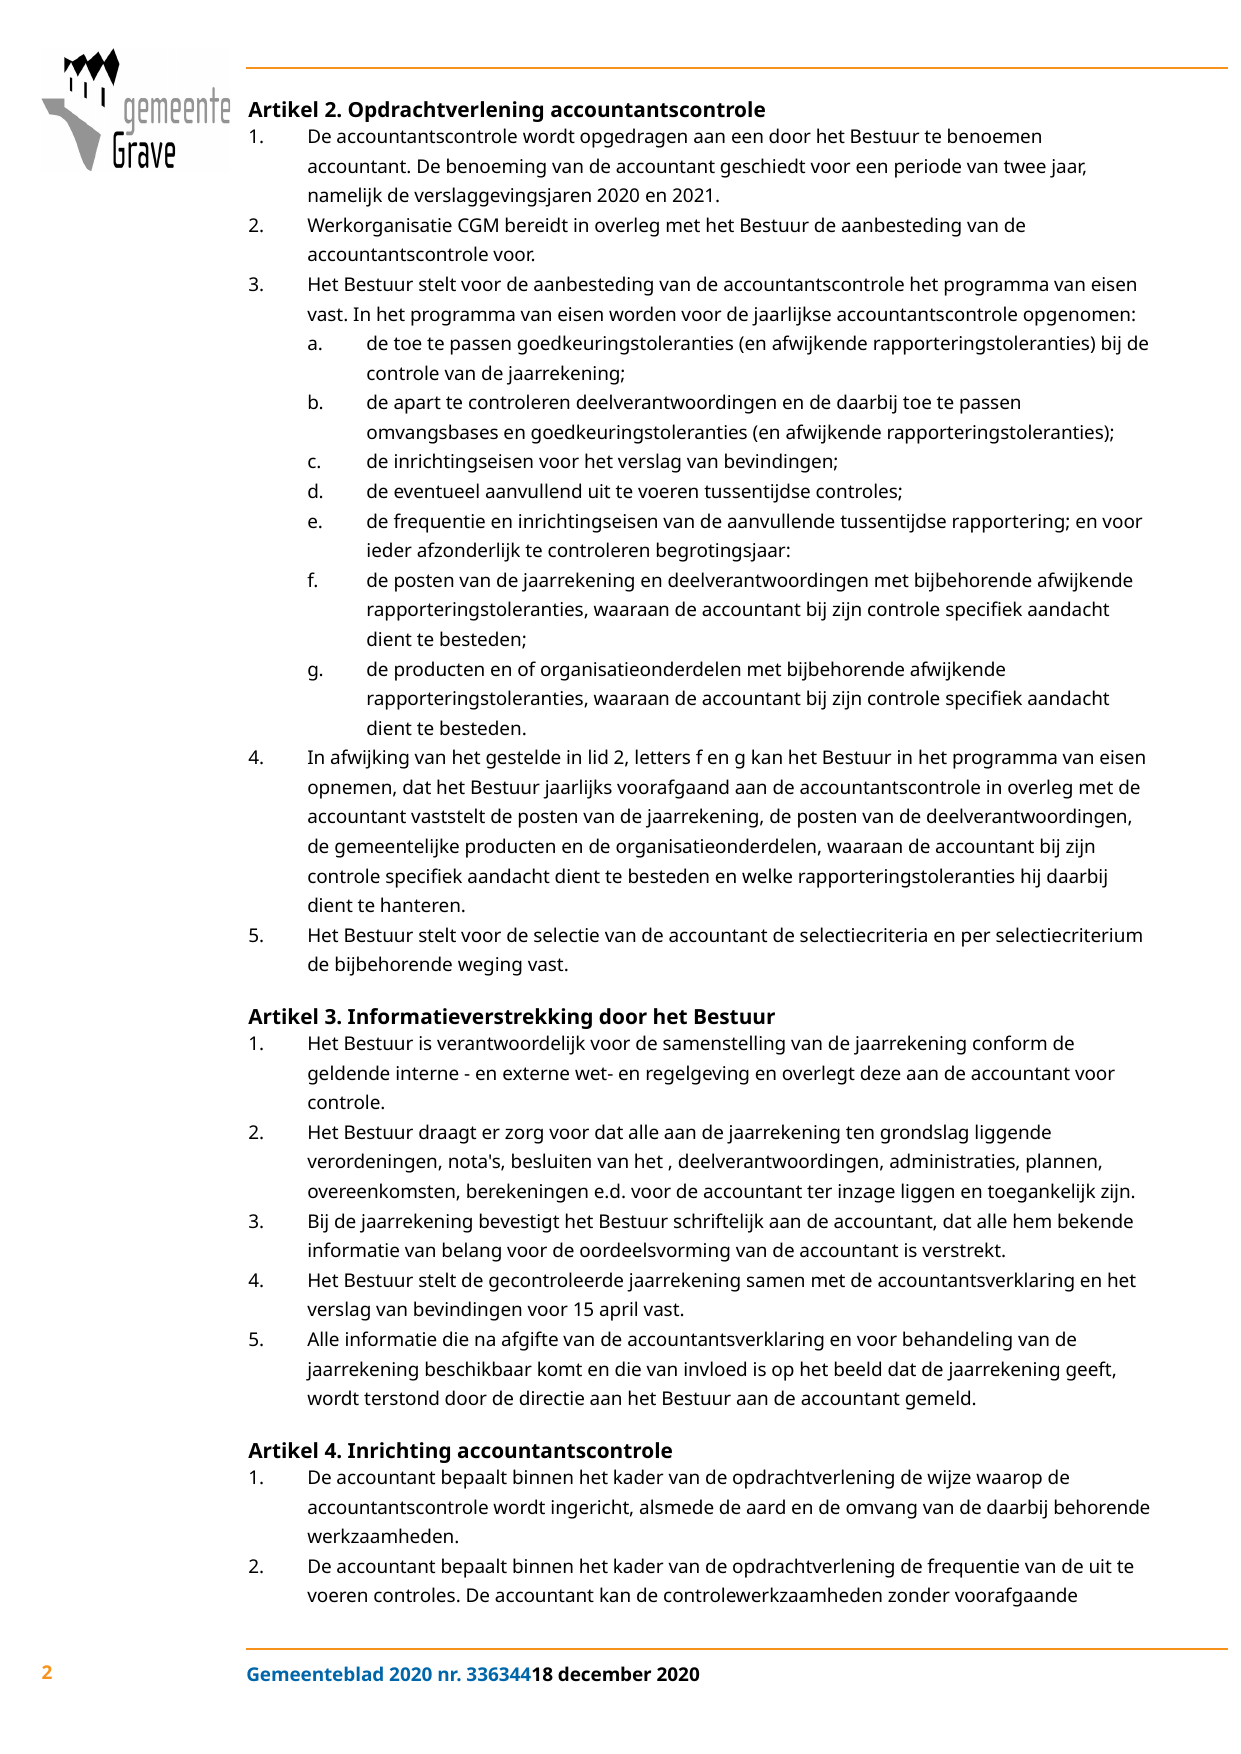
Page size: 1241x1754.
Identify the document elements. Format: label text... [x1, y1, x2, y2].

list Het Bestuur stelt voor de aanbesteding van de accountantscontrole het programma van eisen vast. In het programma van eisen worden voor de jaarlijkse accountantscontrole opgenomen: [248, 271, 1152, 326]
list de apart te controleren deelverantwoordingen en de daarbij toe te passen omvangsbases en goedkeuringstoleranties (en afwijkende rapporteringstoleranties); [307, 389, 1152, 445]
picture [41, 47, 231, 172]
list de frequentie en inrichtingseisen van de aanvullende tussentijdse rapportering; en voor ieder afzonderlijk te controleren begrotingsjaar: [307, 508, 1152, 563]
list In afwijking van het gestelde in lid 2, letters f en g kan het Bestuur in het programma van eisen opnemen, dat het Bestuur jaarlijks voorafgaand aan de accountantscontrole in overleg met de accountant vaststelt de posten van de jaarrekening, de posten van de deelverantwoordingen, de gemeentelijke producten en de organisatieonderdelen, waaraan de accountant bij zijn controle specifiek aandacht dient te besteden en welke rapporteringstoleranties hij daarbij dient te hanteren. [248, 744, 1152, 918]
list Alle informatie die na afgifte van de accountantsverklaring en voor behandeling van de jaarrekening beschikbaar komt en die van invloed is op het beeld dat de jaarrekening geeft, wordt terstond door de directie aan het Bestuur aan de accountant gemeld. [248, 1326, 1152, 1411]
list Het Bestuur is verantwoordelijk voor de samenstelling van de jaarrekening conform de geldende interne - en externe wet- en regelgeving en overlegt deze aan de accountant voor controle. [248, 1030, 1152, 1115]
text Artikel 4. Inrichting accountantscontrole [248, 1436, 1152, 1464]
list de eventueel aanvullend uit te voeren tussentijdse controles; [307, 478, 1152, 504]
list De accountant bepaalt binnen het kader van de opdrachtverlening de wijze waarop de accountantscontrole wordt ingericht, alsmede de aard en de omvang van de daarbij behorende werkzaamheden. [248, 1464, 1152, 1549]
list Het Bestuur draagt er zorg voor dat alle aan de jaarrekening ten grondslag liggende verordeningen, nota's, besluiten van het , deelverantwoordingen, administraties, plannen, overeenkomsten, berekeningen e.d. voor de accountant ter inzage liggen en toegankelijk zijn. [248, 1119, 1152, 1204]
text Artikel 3. Informatieverstrekking door het Bestuur [248, 1002, 1152, 1030]
list de toe te passen goedkeuringstoleranties (en afwijkende rapporteringstoleranties) bij de controle van de jaarrekening; [307, 330, 1152, 386]
list Het Bestuur stelt de gecontroleerde jaarrekening samen met de accountantsverklaring en het verslag van bevindingen voor 15 april vast. [248, 1267, 1152, 1322]
text Artikel 2. Opdrachtverlening accountantscontrole [248, 95, 1152, 123]
list De accountantscontrole wordt opgedragen aan een door het Bestuur te benoemen accountant. De benoeming van de accountant geschiedt voor een periode van twee jaar, namelijk de verslaggevingsjaren 2020 en 2021. [248, 123, 1152, 208]
list Het Bestuur stelt voor de selectie van de accountant de selectiecriteria en per selectiecriterium de bijbehorende weging vast. [248, 922, 1152, 977]
list Bij de jaarrekening bevestigt het Bestuur schriftelijk aan de accountant, dat alle hem bekende informatie van belang voor de oordeelsvorming van de accountant is verstrekt. [248, 1208, 1152, 1263]
list de producten en of organisatieonderdelen met bijbehorende afwijkende rapporteringstoleranties, waaraan de accountant bij zijn controle specifiek aandacht dient te besteden. [307, 656, 1152, 741]
list de posten van de jaarrekening en deelverantwoordingen met bijbehorende afwijkende rapporteringstoleranties, waaraan de accountant bij zijn controle specifiek aandacht dient te besteden; [307, 567, 1152, 652]
list Werkorganisatie CGM bereidt in overleg met het Bestuur de aanbesteding van de accountantscontrole voor. [248, 212, 1152, 267]
list de inrichtingseisen voor het verslag van bevindingen; [307, 449, 1152, 474]
list De accountant bepaalt binnen het kader van de opdrachtverlening de frequentie van de uit te voeren controles. De accountant kan de controlewerkzaamheden zonder voorafgaande [248, 1553, 1152, 1608]
